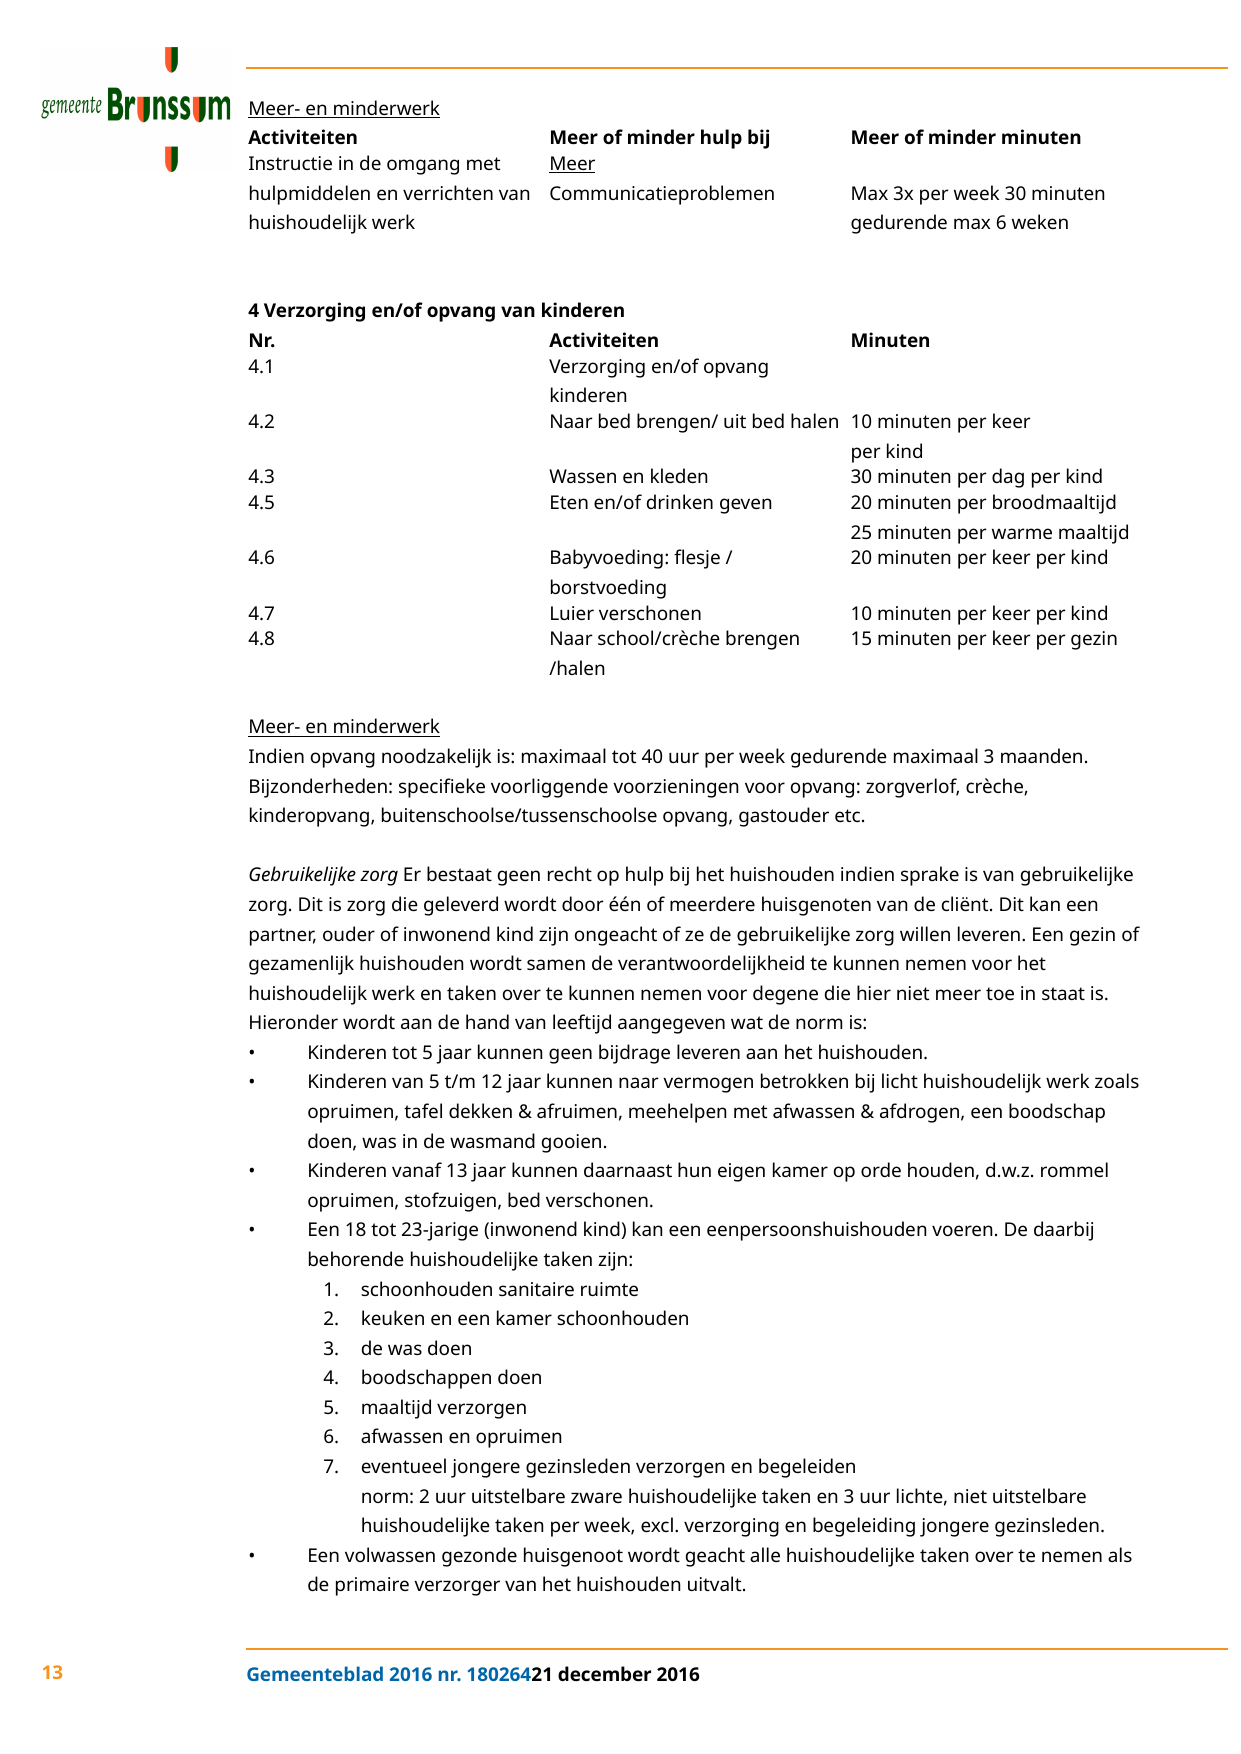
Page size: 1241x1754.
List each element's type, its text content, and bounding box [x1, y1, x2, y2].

table_header Meer of minder hulp bij [549, 125, 850, 150]
table_cell 15 minuten per keer per gezin [850, 626, 1152, 681]
table_cell Meer Communicatieproblemen [549, 150, 850, 265]
table_cell 4.8 [248, 626, 549, 681]
table_cell Luier verschonen [549, 600, 850, 626]
table_cell Babyvoeding: flesje / borstvoeding [549, 545, 850, 600]
text Gebruikelijke zorg Er bestaat geen recht op hulp bij het huishouden indien sprake is van gebruikelijke zorg. Dit is zorg die geleverd wordt door één of meerdere huisgenoten van de cliënt. Dit kan een partner, ouder of inwonend kind zijn ongeacht of ze de gebruikelijke zorg willen leveren. Een gezin of gezamenlijk huishouden wordt samen de verantwoordelijkheid te kunnen nemen voor het huishoudelijk werk en taken over te kunnen nemen voor degene die hier niet meer toe in staat is. [248, 862, 1152, 1006]
text Indien opvang noodzakelijk is: maximaal tot 40 uur per week gedurende maximaal 3 maanden. [248, 743, 1152, 769]
table_cell Max 3x per week 30 minuten gedurende max 6 weken [850, 150, 1152, 265]
list Kinderen vanaf 13 jaar kunnen daarnaast hun eigen kamer op orde houden, d.w.z. rommel opruimen, stofzuigen, bed verschonen. [248, 1157, 1152, 1213]
text 4 Verzorging en/of opvang van kinderen [248, 297, 1152, 323]
table_cell 10 minuten per keer per kind [850, 408, 1152, 463]
table_cell 4.2 [248, 408, 549, 463]
table_header Nr. [248, 327, 549, 353]
list afwassen en opruimen [323, 1424, 1152, 1449]
list Kinderen van 5 t/m 12 jaar kunnen naar vermogen betrokken bij licht huishoudelijk werk zoals opruimen, tafel dekken & afruimen, meehelpen met afwassen & afdrogen, een boodschap doen, was in de wasmand gooien. [248, 1069, 1152, 1154]
list maaltijd verzorgen [323, 1394, 1152, 1420]
text Hieronder wordt aan de hand van leeftijd aangegeven wat de norm is: [248, 1009, 1152, 1035]
table_cell 4.6 [248, 545, 549, 600]
table_cell Naar school/crèche brengen /halen [549, 626, 850, 681]
table_cell [850, 353, 1152, 408]
table_cell Verzorging en/of opvang kinderen [549, 353, 850, 408]
table_header Minuten [850, 327, 1152, 353]
table_header Meer of minder minuten [850, 125, 1152, 150]
table_cell Eten en/of drinken geven [549, 489, 850, 544]
text Bijzonderheden: specifieke voorliggende voorzieningen voor opvang: zorgverlof, crèche, kinderopvang, buitenschoolse/tussenschoolse opvang, gastouder etc. [248, 773, 1152, 828]
picture [41, 47, 231, 172]
list boodschappen doen [323, 1364, 1152, 1390]
list schoonhouden sanitaire ruimte [323, 1276, 1152, 1302]
list Kinderen tot 5 jaar kunnen geen bijdrage leveren aan het huishouden. [248, 1039, 1152, 1065]
table_header Activiteiten [248, 125, 549, 150]
table_cell 30 minuten per dag per kind [850, 464, 1152, 489]
table_cell Wassen en kleden [549, 464, 850, 489]
list Een 18 tot 23-jarige (inwonend kind) kan een eenpersoonshuishouden voeren. De daarbij behorende huishoudelijke taken zijn: [248, 1217, 1152, 1272]
list keuken en een kamer schoonhouden [323, 1305, 1152, 1331]
table_cell 4.7 [248, 600, 549, 626]
table_cell 20 minuten per broodmaaltijd 25 minuten per warme maaltijd [850, 489, 1152, 544]
list Een volwassen gezonde huisgenoot wordt geacht alle huishoudelijke taken over te nemen als de primaire verzorger van het huishouden uitvalt. [248, 1542, 1152, 1597]
table_cell 4.3 [248, 464, 549, 489]
table_cell 4.1 [248, 353, 549, 408]
table_header Activiteiten [549, 327, 850, 353]
text Meer- en minderwerk [248, 95, 1152, 121]
list de was doen [323, 1335, 1152, 1361]
table_cell Naar bed brengen/ uit bed halen [549, 408, 850, 463]
list eventueel jongere gezinsleden verzorgen en begeleiden [323, 1453, 1152, 1479]
table_cell 10 minuten per keer per kind [850, 600, 1152, 626]
text Meer- en minderwerk [248, 714, 1152, 739]
table_cell Instructie in de omgang met hulpmiddelen en verrichten van huishoudelijk werk [248, 150, 549, 265]
list norm: 2 uur uitstelbare zware huishoudelijke taken en 3 uur lichte, niet uitstelbare huishoudelijke taken per week, excl. verzorging en begeleiding jongere gezinsleden. [323, 1483, 1152, 1538]
table_cell 20 minuten per keer per kind [850, 545, 1152, 600]
table_cell 4.5 [248, 489, 549, 544]
